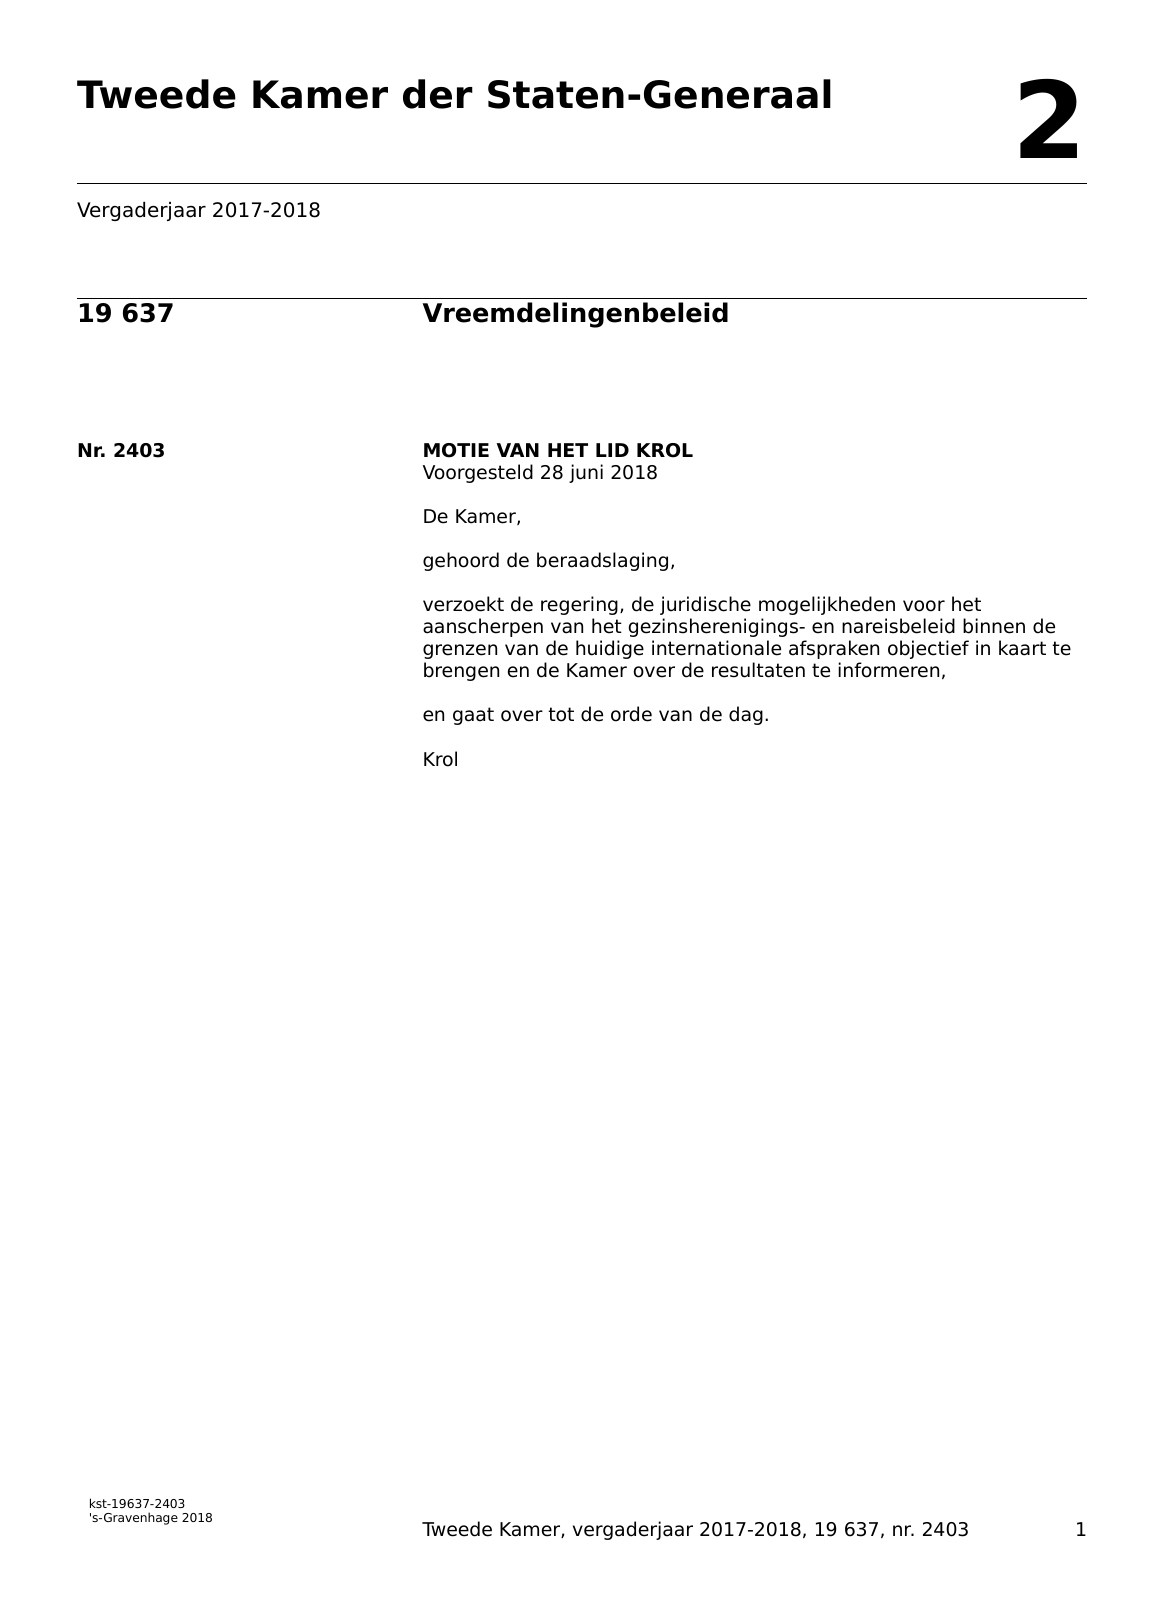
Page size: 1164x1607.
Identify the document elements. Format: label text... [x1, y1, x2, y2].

text verzoekt de regering, de juridische mogelijkheden voor het aanscherpen van het gezinsherenigings- en nareisbeleid binnen de grenzen van de huidige internationale afspraken objectief in kaart te brengen en de Kamer over de resultaten te informeren, [422, 594, 1087, 682]
subtitle 19 637 Vreemdelingenbeleid [77, 299, 1087, 329]
text 's-Gravenhage 2018 [88, 1511, 323, 1525]
table_header Tweede Kamer der Staten-Generaal [77, 59, 886, 183]
table_header 2 [886, 59, 1087, 183]
text Voorgesteld 28 juni 2018 [422, 462, 1087, 484]
text Krol [422, 748, 1087, 770]
table_cell Vergaderjaar 2017-2018 [77, 184, 1087, 298]
text en gaat over tot de orde van de dag. [422, 704, 1087, 726]
text gehoord de beraadslaging, [422, 550, 1087, 572]
subtitle Nr. 2403 MOTIE VAN HET LID KROL [77, 440, 1087, 462]
text kst-19637-2403 [88, 1497, 323, 1511]
text De Kamer, [422, 506, 1087, 528]
